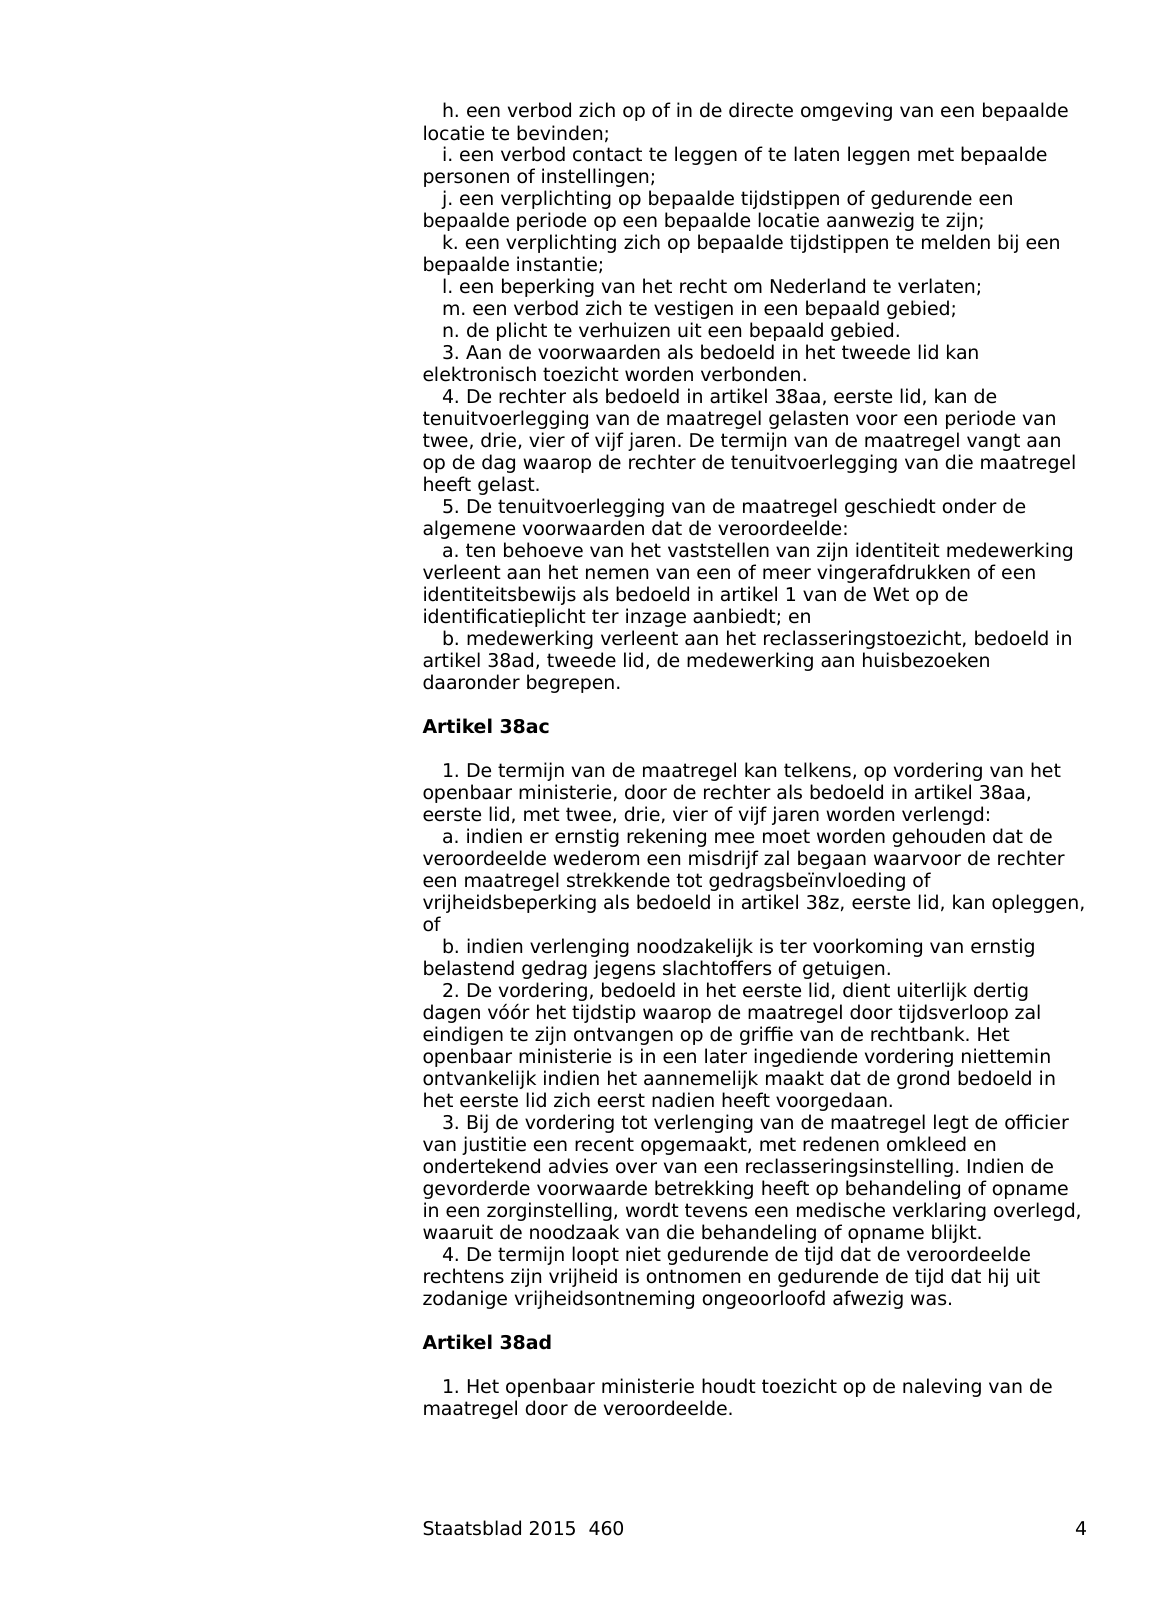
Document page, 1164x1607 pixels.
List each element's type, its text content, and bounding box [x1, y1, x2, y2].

subtitle Artikel 38ad [422, 1332, 1087, 1354]
text 4. De termijn loopt niet gedurende de tijd dat de veroordeelde rechtens zijn vrijheid is ontnomen en gedurende de tijd dat hij uit zodanige vrijheidsontneming ongeoorloofd afwezig was. [422, 1244, 1087, 1310]
text 1. Het openbaar ministerie houdt toezicht op de naleving van de maatregel door de veroordeelde. [422, 1376, 1087, 1420]
text 4. De rechter als bedoeld in artikel 38aa, eerste lid, kan de tenuitvoerlegging van de maatregel gelasten voor een periode van twee, drie, vier of vijf jaren. De termijn van de maatregel vangt aan op de dag waarop de rechter de tenuitvoerlegging van die maatregel heeft gelast. [422, 386, 1087, 496]
text i. een verbod contact te leggen of te laten leggen met bepaalde personen of instellingen; [422, 144, 1087, 188]
subtitle Artikel 38ac [422, 716, 1087, 738]
text m. een verbod zich te vestigen in een bepaald gebied; [422, 298, 1087, 320]
text k. een verplichting zich op bepaalde tijdstippen te melden bij een bepaalde instantie; [422, 232, 1087, 276]
text b. indien verlenging noodzakelijk is ter voorkoming van ernstig belastend gedrag jegens slachtoffers of getuigen. [422, 936, 1087, 980]
text 2. De vordering, bedoeld in het eerste lid, dient uiterlijk dertig dagen vóór het tijdstip waarop de maatregel door tijdsverloop zal eindigen te zijn ontvangen op de griffie van de rechtbank. Het openbaar ministerie is in een later ingediende vordering niettemin ontvankelijk indien het aannemelijk maakt dat de grond bedoeld in het eerste lid zich eerst nadien heeft voorgedaan. [422, 980, 1087, 1112]
text b. medewerking verleent aan het reclasseringstoezicht, bedoeld in artikel 38ad, tweede lid, de medewerking aan huisbezoeken daaronder begrepen. [422, 628, 1087, 694]
text 3. Bij de vordering tot verlenging van de maatregel legt de officier van justitie een recent opgemaakt, met redenen omkleed en ondertekend advies over van een reclasseringsinstelling. Indien de gevorderde voorwaarde betrekking heeft op behandeling of opname in een zorginstelling, wordt tevens een medische verklaring overlegd, waaruit de noodzaak van die behandeling of opname blijkt. [422, 1112, 1087, 1244]
text a. indien er ernstig rekening mee moet worden gehouden dat de veroordeelde wederom een misdrijf zal begaan waarvoor de rechter een maatregel strekkende tot gedragsbeïnvloeding of vrijheidsbeperking als bedoeld in artikel 38z, eerste lid, kan opleggen, of [422, 826, 1087, 936]
text a. ten behoeve van het vaststellen van zijn identiteit medewerking verleent aan het nemen van een of meer vingerafdrukken of een identiteitsbewijs als bedoeld in artikel 1 van de Wet op de identificatieplicht ter inzage aanbiedt; en [422, 540, 1087, 628]
text 5. De tenuitvoerlegging van de maatregel geschiedt onder de algemene voorwaarden dat de veroordeelde: [422, 496, 1087, 540]
text 3. Aan de voorwaarden als bedoeld in het tweede lid kan elektronisch toezicht worden verbonden. [422, 342, 1087, 386]
text j. een verplichting op bepaalde tijdstippen of gedurende een bepaalde periode op een bepaalde locatie aanwezig te zijn; [422, 188, 1087, 232]
text n. de plicht te verhuizen uit een bepaald gebied. [422, 320, 1087, 342]
text 1. De termijn van de maatregel kan telkens, op vordering van het openbaar ministerie, door de rechter als bedoeld in artikel 38aa, eerste lid, met twee, drie, vier of vijf jaren worden verlengd: [422, 760, 1087, 826]
text l. een beperking van het recht om Nederland te verlaten; [422, 276, 1087, 298]
text h. een verbod zich op of in de directe omgeving van een bepaalde locatie te bevinden; [422, 100, 1087, 144]
